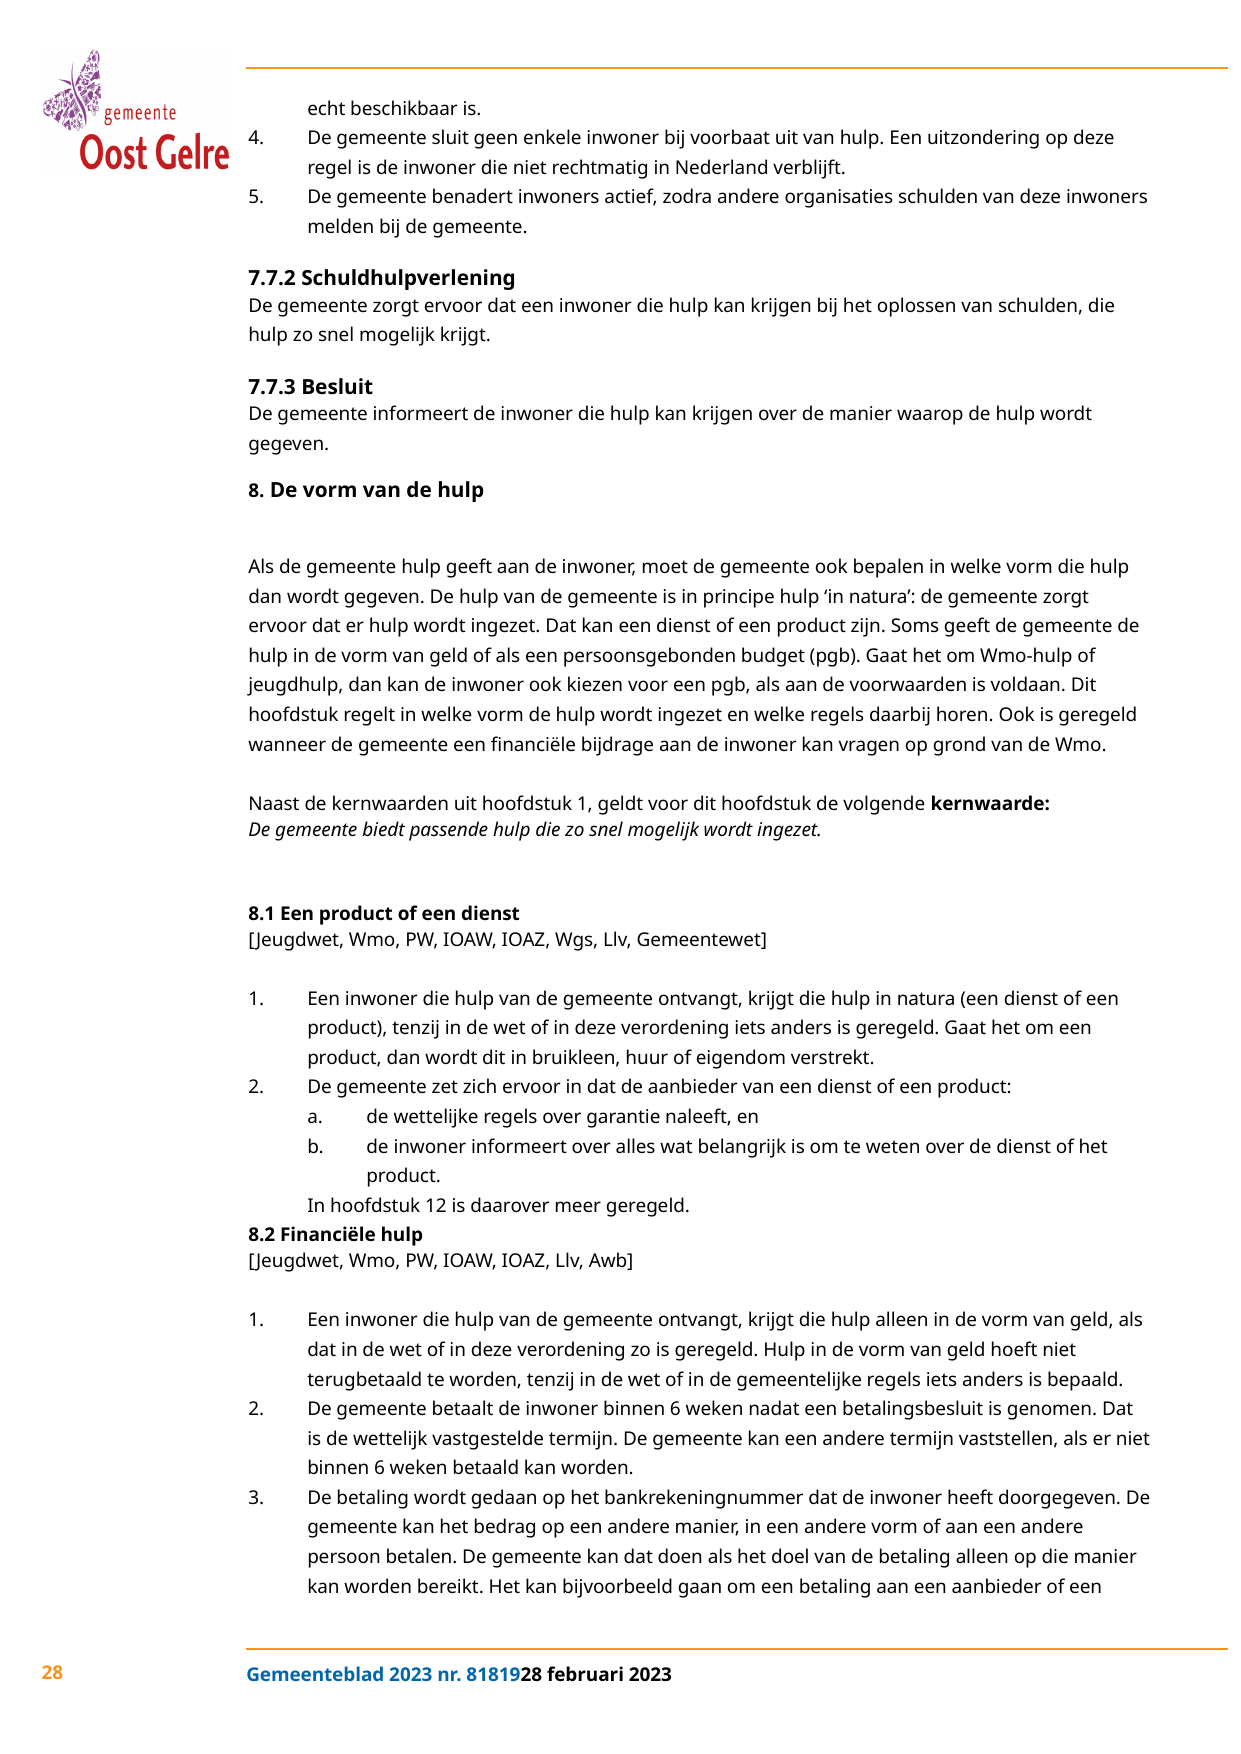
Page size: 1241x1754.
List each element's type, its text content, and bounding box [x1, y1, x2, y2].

list Een inwoner die hulp van de gemeente ontvangt, krijgt die hulp alleen in de vorm van geld, als dat in de wet of in deze verordening zo is geregeld. Hulp in de vorm van geld hoeft niet terugbetaald te worden, tenzij in de wet of in de gemeentelijke regels iets anders is bepaald. [248, 1307, 1152, 1391]
table_header Naast de kernwaarden uit hoofdstuk 1, geldt voor dit hoofdstuk de volgende kernwaarde: [248, 790, 1152, 816]
list In hoofdstuk 12 is daarover meer geregeld. [248, 1192, 1152, 1218]
picture [41, 47, 231, 172]
list De gemeente benadert inwoners actief, zodra andere organisaties schulden van deze inwoners melden bij de gemeente. [248, 183, 1152, 239]
table_cell [248, 842, 1152, 867]
text 8.2 Financiële hulp [248, 1222, 1152, 1247]
text [Jeugdwet, Wmo, PW, IOAW, IOAZ, Llv, Awb] [248, 1247, 1152, 1273]
list Een inwoner die hulp van de gemeente ontvangt, krijgt die hulp in natura (een dienst of een product), tenzij in de wet of in deze verordening iets anders is geregeld. Gaat het om een product, dan wordt dit in bruikleen, huur of eigendom verstrekt. [248, 985, 1152, 1070]
text 8. De vorm van de hulp [248, 476, 1152, 504]
text 7.7.3 Besluit [248, 372, 1152, 400]
list echt beschikbaar is. [248, 95, 1152, 121]
list De betaling wordt gedaan op het bankrekeningnummer dat de inwoner heeft doorgegeven. De gemeente kan het bedrag op een andere manier, in een andere vorm of aan een andere persoon betalen. De gemeente kan dat doen als het doel van de betaling alleen op die manier kan worden bereikt. Het kan bijvoorbeeld gaan om een betaling aan een aanbieder of een [248, 1484, 1152, 1598]
text Als de gemeente hulp geeft aan de inwoner, moet de gemeente ook bepalen in welke vorm die hulp dan wordt gegeven. De hulp van de gemeente is in principe hulp ‘in natura’: de gemeente zorgt ervoor dat er hulp wordt ingezet. Dat kan een dienst of een product zijn. Soms geeft de gemeente de hulp in de vorm van geld of als een persoonsgebonden budget (pgb). Gaat het om Wmo-hulp of jeugdhulp, dan kan de inwoner ook kiezen voor een pgb, als aan de voorwaarden is voldaan. Dit hoofdstuk regelt in welke vorm de hulp wordt ingezet en welke regels daarbij horen. Ook is geregeld wanneer de gemeente een financiële bijdrage aan de inwoner kan vragen op grond van de Wmo. [248, 553, 1152, 757]
text De gemeente zorgt ervoor dat een inwoner die hulp kan krijgen bij het oplossen van schulden, die hulp zo snel mogelijk krijgt. [248, 292, 1152, 347]
text 8.1 Een product of een dienst [248, 900, 1152, 926]
list de wettelijke regels over garantie naleeft, en [307, 1103, 1152, 1129]
list de inwoner informeert over alles wat belangrijk is om te weten over de dienst of het product. [307, 1133, 1152, 1188]
text [Jeugdwet, Wmo, PW, IOAW, IOAZ, Wgs, Llv, Gemeentewet] [248, 926, 1152, 952]
list De gemeente sluit geen enkele inwoner bij voorbaat uit van hulp. Een uitzondering op deze regel is de inwoner die niet rechtmatig in Nederland verblijft. [248, 124, 1152, 180]
list De gemeente zet zich ervoor in dat de aanbieder van een dienst of een product: [248, 1074, 1152, 1099]
table_cell De gemeente biedt passende hulp die zo snel mogelijk wordt ingezet. [248, 816, 1152, 842]
text 7.7.2 Schuldhulpverlening [248, 263, 1152, 292]
text De gemeente informeert de inwoner die hulp kan krijgen over de manier waarop de hulp wordt gegeven. [248, 400, 1152, 456]
list De gemeente betaalt de inwoner binnen 6 weken nadat een betalingsbesluit is genomen. Dat is de wettelijk vastgestelde termijn. De gemeente kan een andere termijn vaststellen, als er niet binnen 6 weken betaald kan worden. [248, 1395, 1152, 1480]
